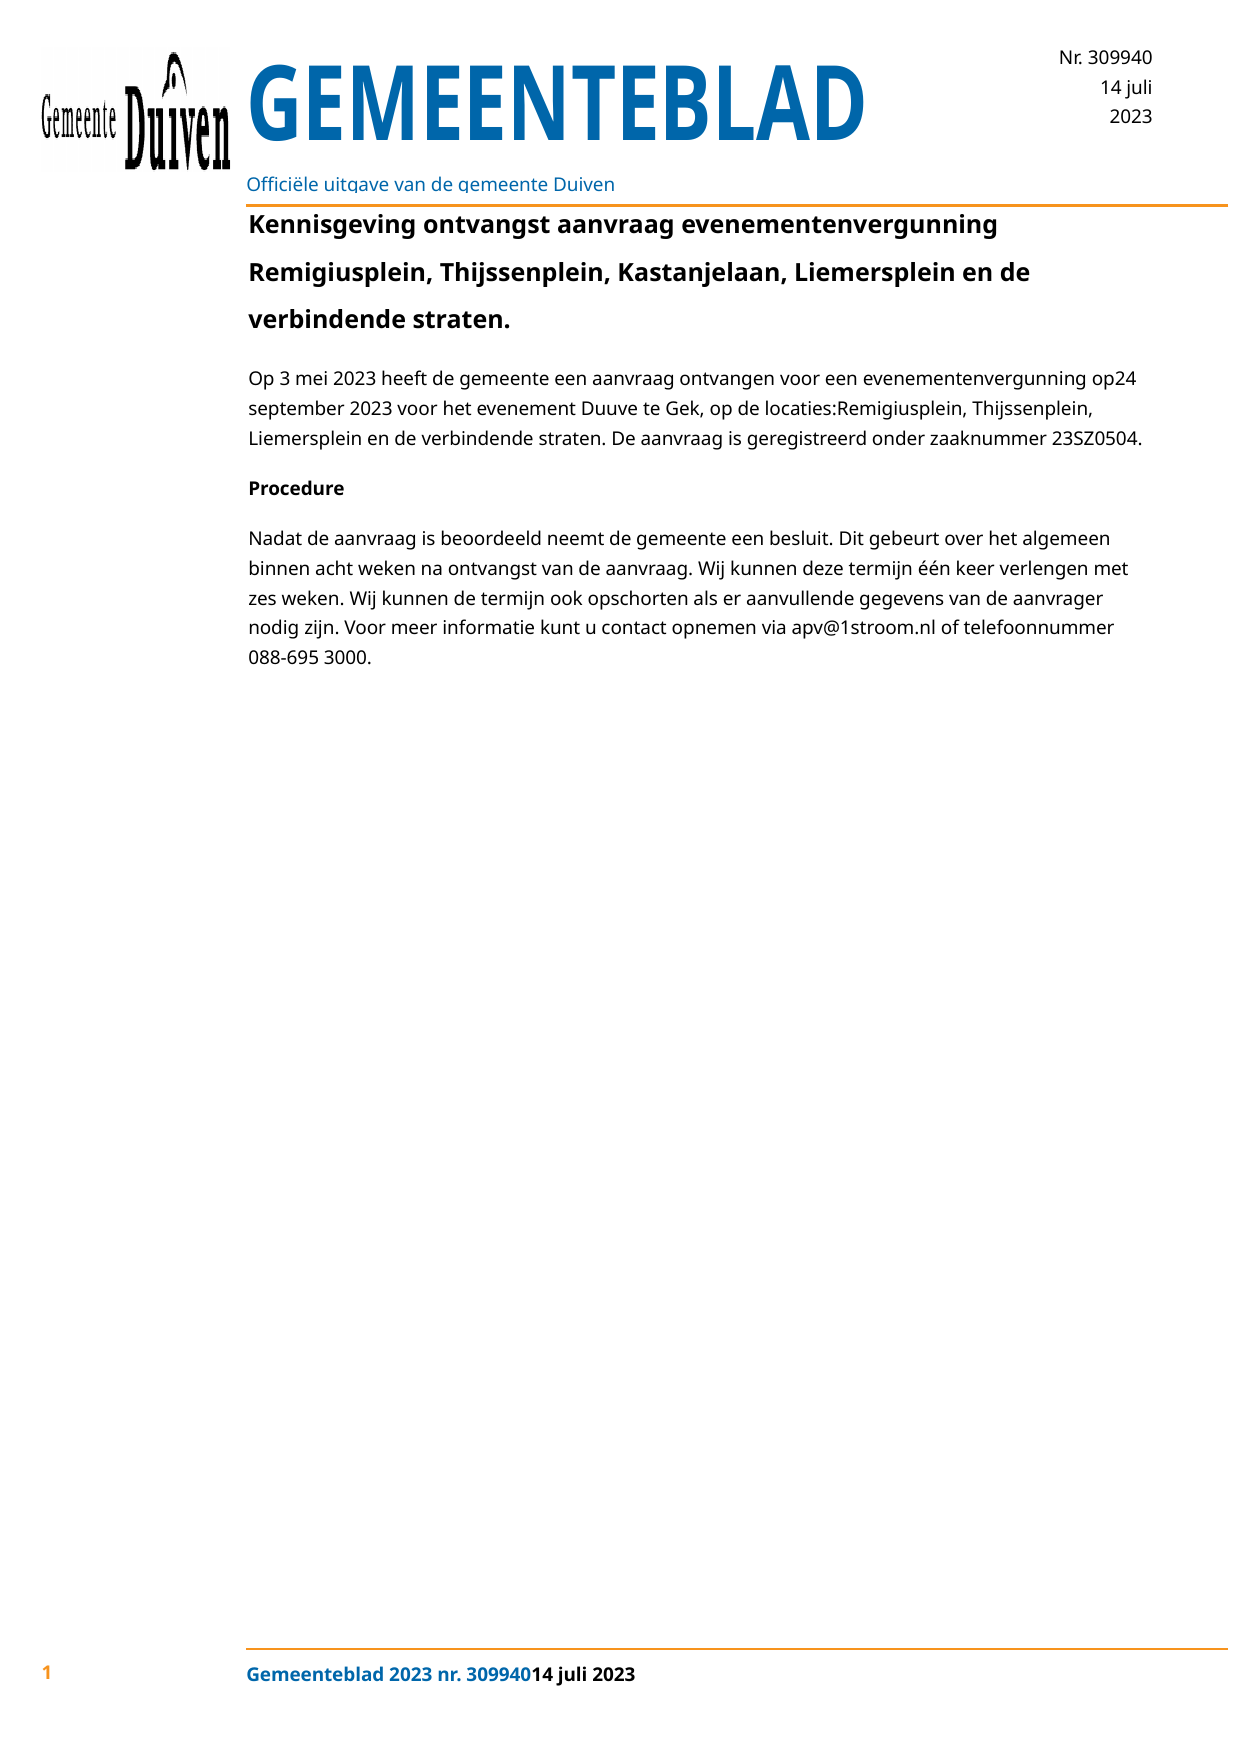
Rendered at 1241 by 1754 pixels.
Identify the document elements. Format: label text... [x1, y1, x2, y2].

text Nadat de aanvraag is beoordeeld neemt de gemeente een besluit. Dit gebeurt over het algemeen binnen acht weken na ontvangst van de aanvraag. Wij kunnen deze termijn één keer verlengen met zes weken. Wij kunnen de termijn ook opschorten als er aanvullende gegevens van de aanvrager nodig zijn. Voor meer informatie kunt u contact opnemen via apv@1stroom.nl of telefoonnummer 088-695 3000. [248, 526, 1152, 669]
text Op 3 mei 2023 heeft de gemeente een aanvraag ontvangen voor een evenementenvergunning op24 september 2023 voor het evenement Duuve te Gek, op de locaties:Remigiusplein, Thijssenplein, Liemersplein en de verbindende straten. De aanvraag is geregistreerd onder zaaknummer 23SZ0504. [248, 366, 1152, 450]
picture [41, 47, 231, 172]
text Kennisgeving ontvangst aanvraag evenementenvergunning Remigiusplein, Thijssenplein, Kastanjelaan, Liemersplein en de verbindende straten. [248, 207, 1152, 336]
text Procedure [248, 475, 1152, 501]
